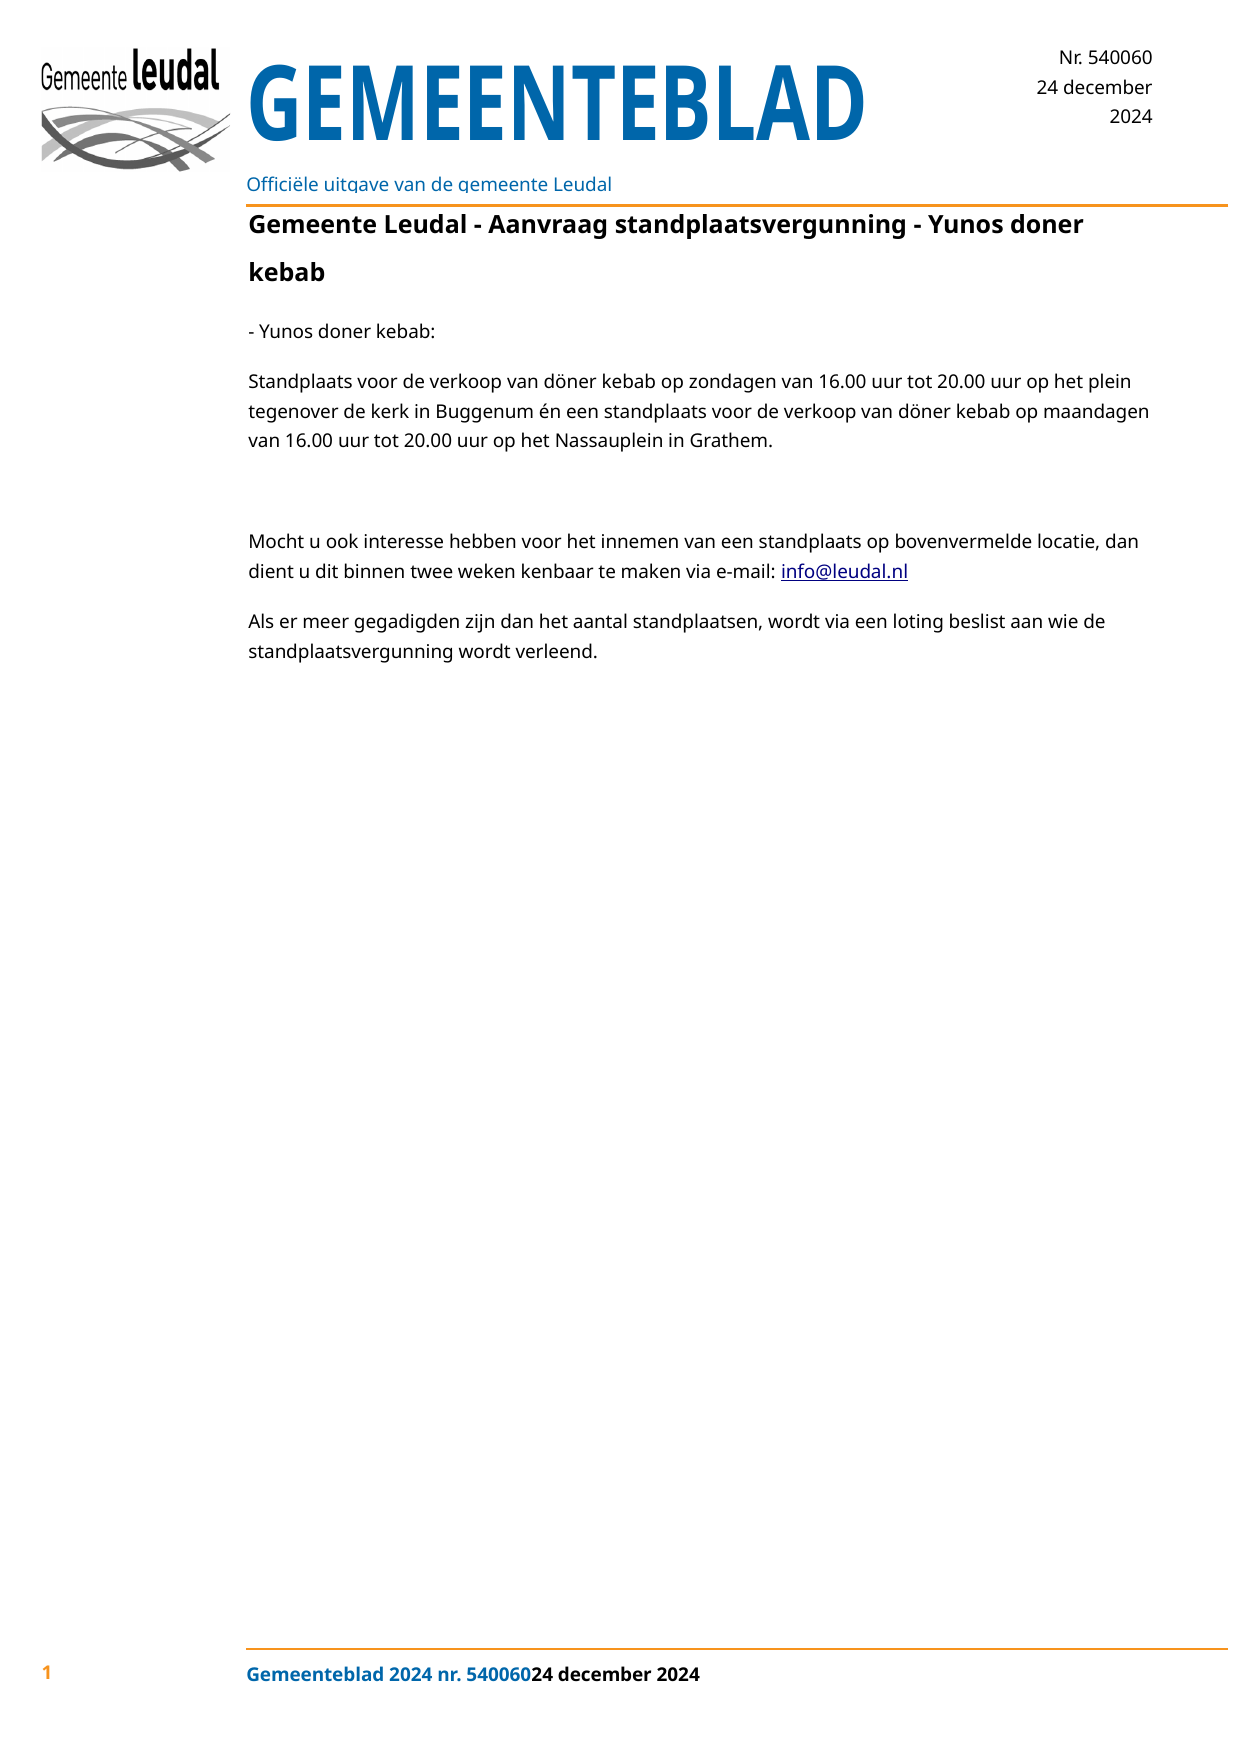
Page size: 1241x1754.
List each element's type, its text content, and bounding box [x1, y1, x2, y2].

picture [41, 47, 231, 172]
text Mocht u ook interesse hebben voor het innemen van een standplaats op bovenvermelde locatie, dan dient u dit binnen twee weken kenbaar te maken via e-mail: info@leudal.nl [248, 528, 1152, 584]
text Gemeente Leudal - Aanvraag standplaatsvergunning - Yunos doner kebab [248, 207, 1152, 288]
text - Yunos doner kebab: [248, 318, 1152, 344]
text Standplaats voor de verkoop van döner kebab op zondagen van 16.00 uur tot 20.00 uur op het plein tegenover de kerk in Buggenum én een standplaats voor de verkoop van döner kebab op maandagen van 16.00 uur tot 20.00 uur op het Nassauplein in Grathem. [248, 368, 1152, 453]
text Als er meer gegadigden zijn dan het aantal standplaatsen, wordt via een loting beslist aan wie de standplaatsvergunning wordt verleend. [248, 608, 1152, 664]
